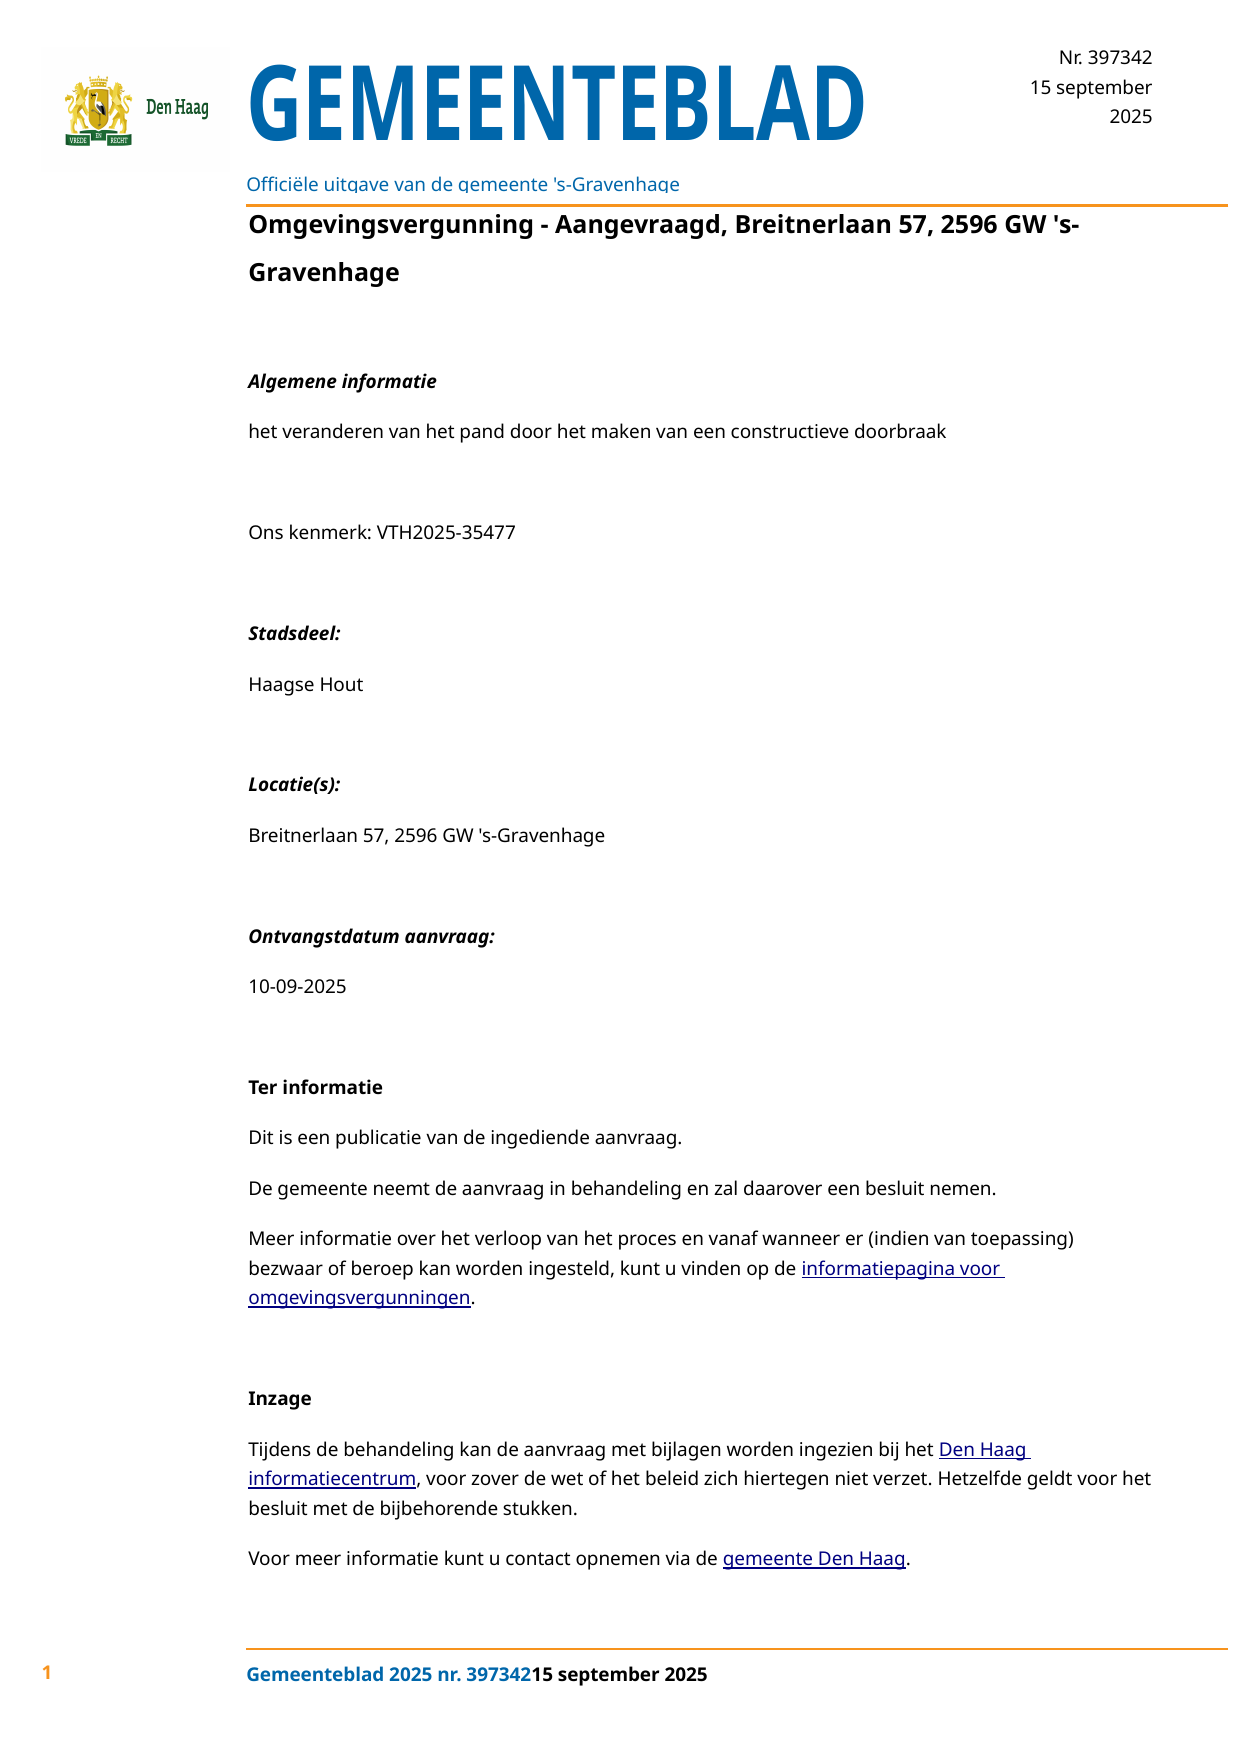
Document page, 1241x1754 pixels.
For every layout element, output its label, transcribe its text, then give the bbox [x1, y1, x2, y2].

text Algemene informatie [248, 368, 1152, 394]
text Dit is een publicatie van de ingediende aanvraag. [248, 1124, 1152, 1150]
text Inzage [248, 1385, 1152, 1411]
text Haagse Hout [248, 671, 1152, 697]
text Ontvangstdatum aanvraag: [248, 923, 1152, 949]
text Voor meer informatie kunt u contact opnemen via de gemeente Den Haag. [248, 1545, 1152, 1571]
text 10-09-2025 [248, 973, 1152, 999]
text Ons kenmerk: VTH2025-35477 [248, 519, 1152, 545]
text het veranderen van het pand door het maken van een constructieve doorbraak [248, 419, 1152, 444]
text Ter informatie [248, 1074, 1152, 1100]
text Tijdens de behandeling kan de aanvraag met bijlagen worden ingezien bij het Den Haag informatiecentrum, voor zover de wet of het beleid zich hiertegen niet verzet. Hetzelfde geldt voor het besluit met de bijbehorende stukken. [248, 1436, 1152, 1521]
text Omgevingsvergunning - Aangevraagd, Breitnerlaan 57, 2596 GW 's-Gravenhage [248, 207, 1152, 288]
text Stadsdeel: [248, 620, 1152, 646]
picture [41, 47, 231, 172]
text Meer informatie over het verloop van het proces en vanaf wanneer er (indien van toepassing) bezwaar of beroep kan worden ingesteld, kunt u vinden op de informatiepagina voor omgevingsvergunningen. [248, 1225, 1152, 1310]
text De gemeente neemt de aanvraag in behandeling en zal daarover een besluit nemen. [248, 1175, 1152, 1201]
text Breitnerlaan 57, 2596 GW 's-Gravenhage [248, 822, 1152, 848]
text Locatie(s): [248, 772, 1152, 797]
